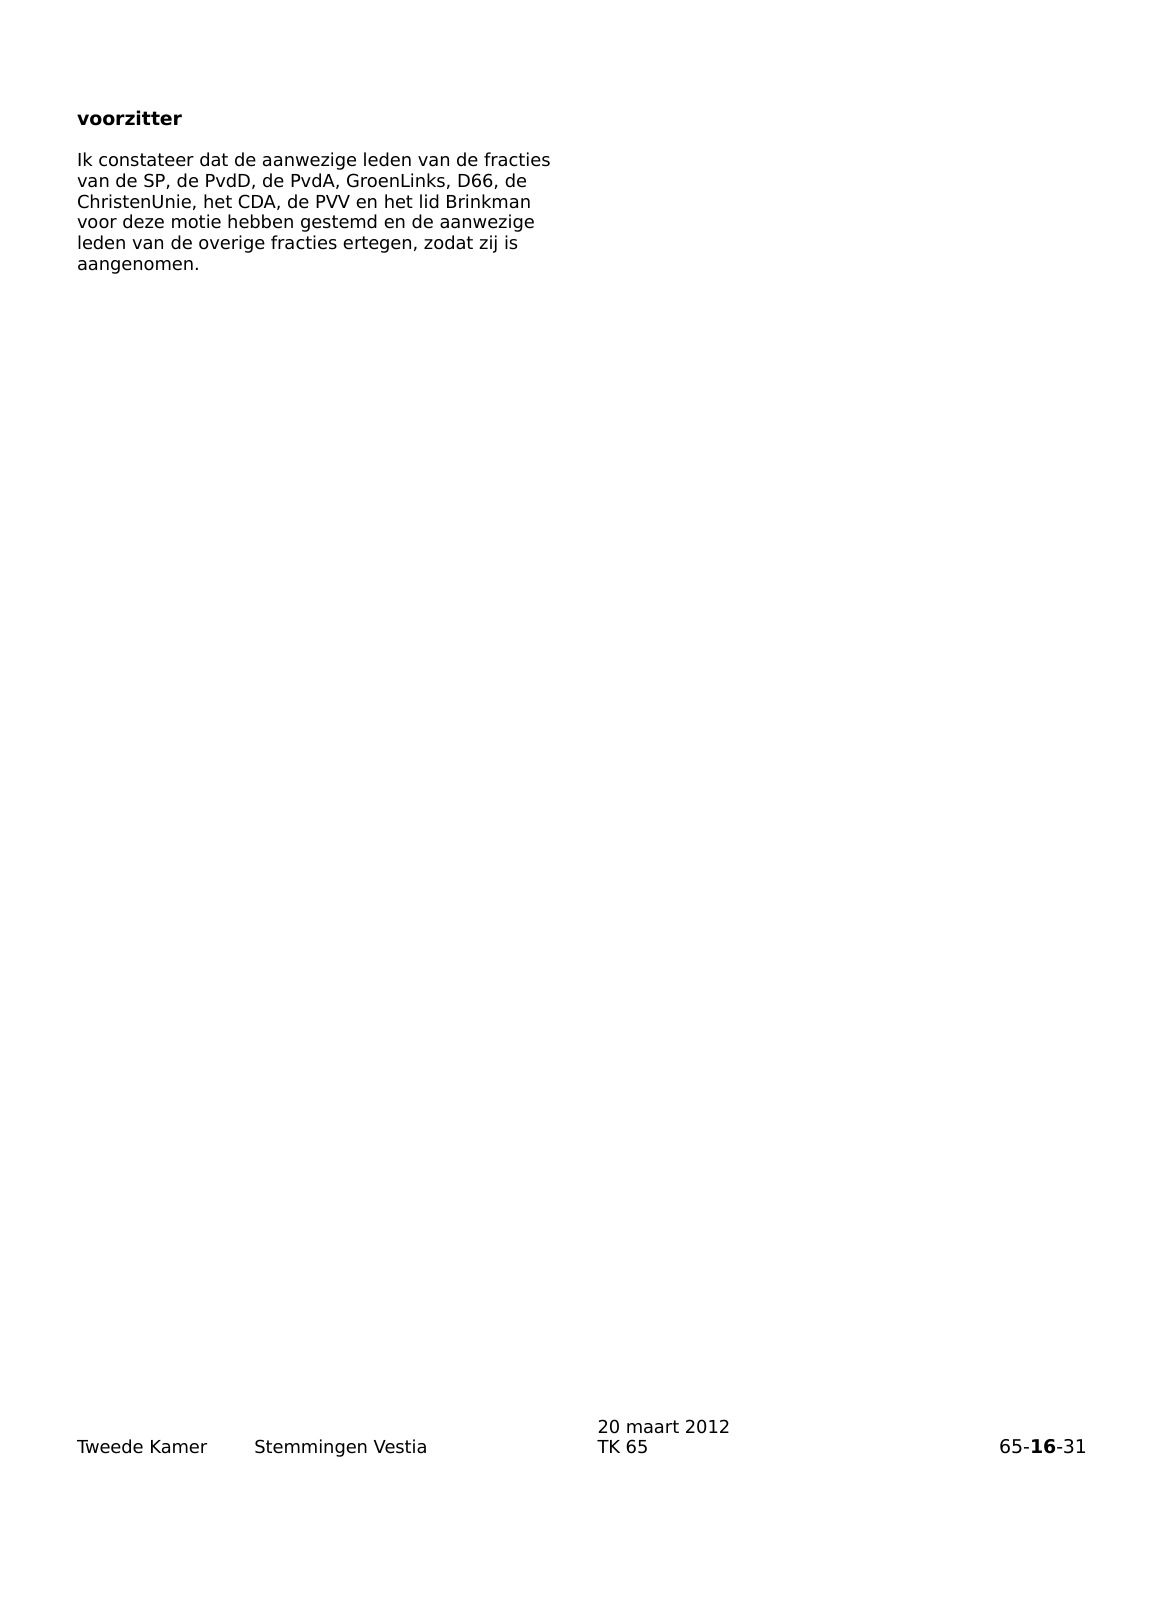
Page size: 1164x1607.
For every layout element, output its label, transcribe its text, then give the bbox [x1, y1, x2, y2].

text Ik constateer dat de aanwezige leden van de fracties van de SP, de PvdD, de PvdA, GroenLinks, D66, de ChristenUnie, het CDA, de PVV en het lid Brinkman voor deze motie hebben gestemd en de aanwezige leden van de overige fracties ertegen, zodat zij is aangenomen. [77, 150, 567, 274]
